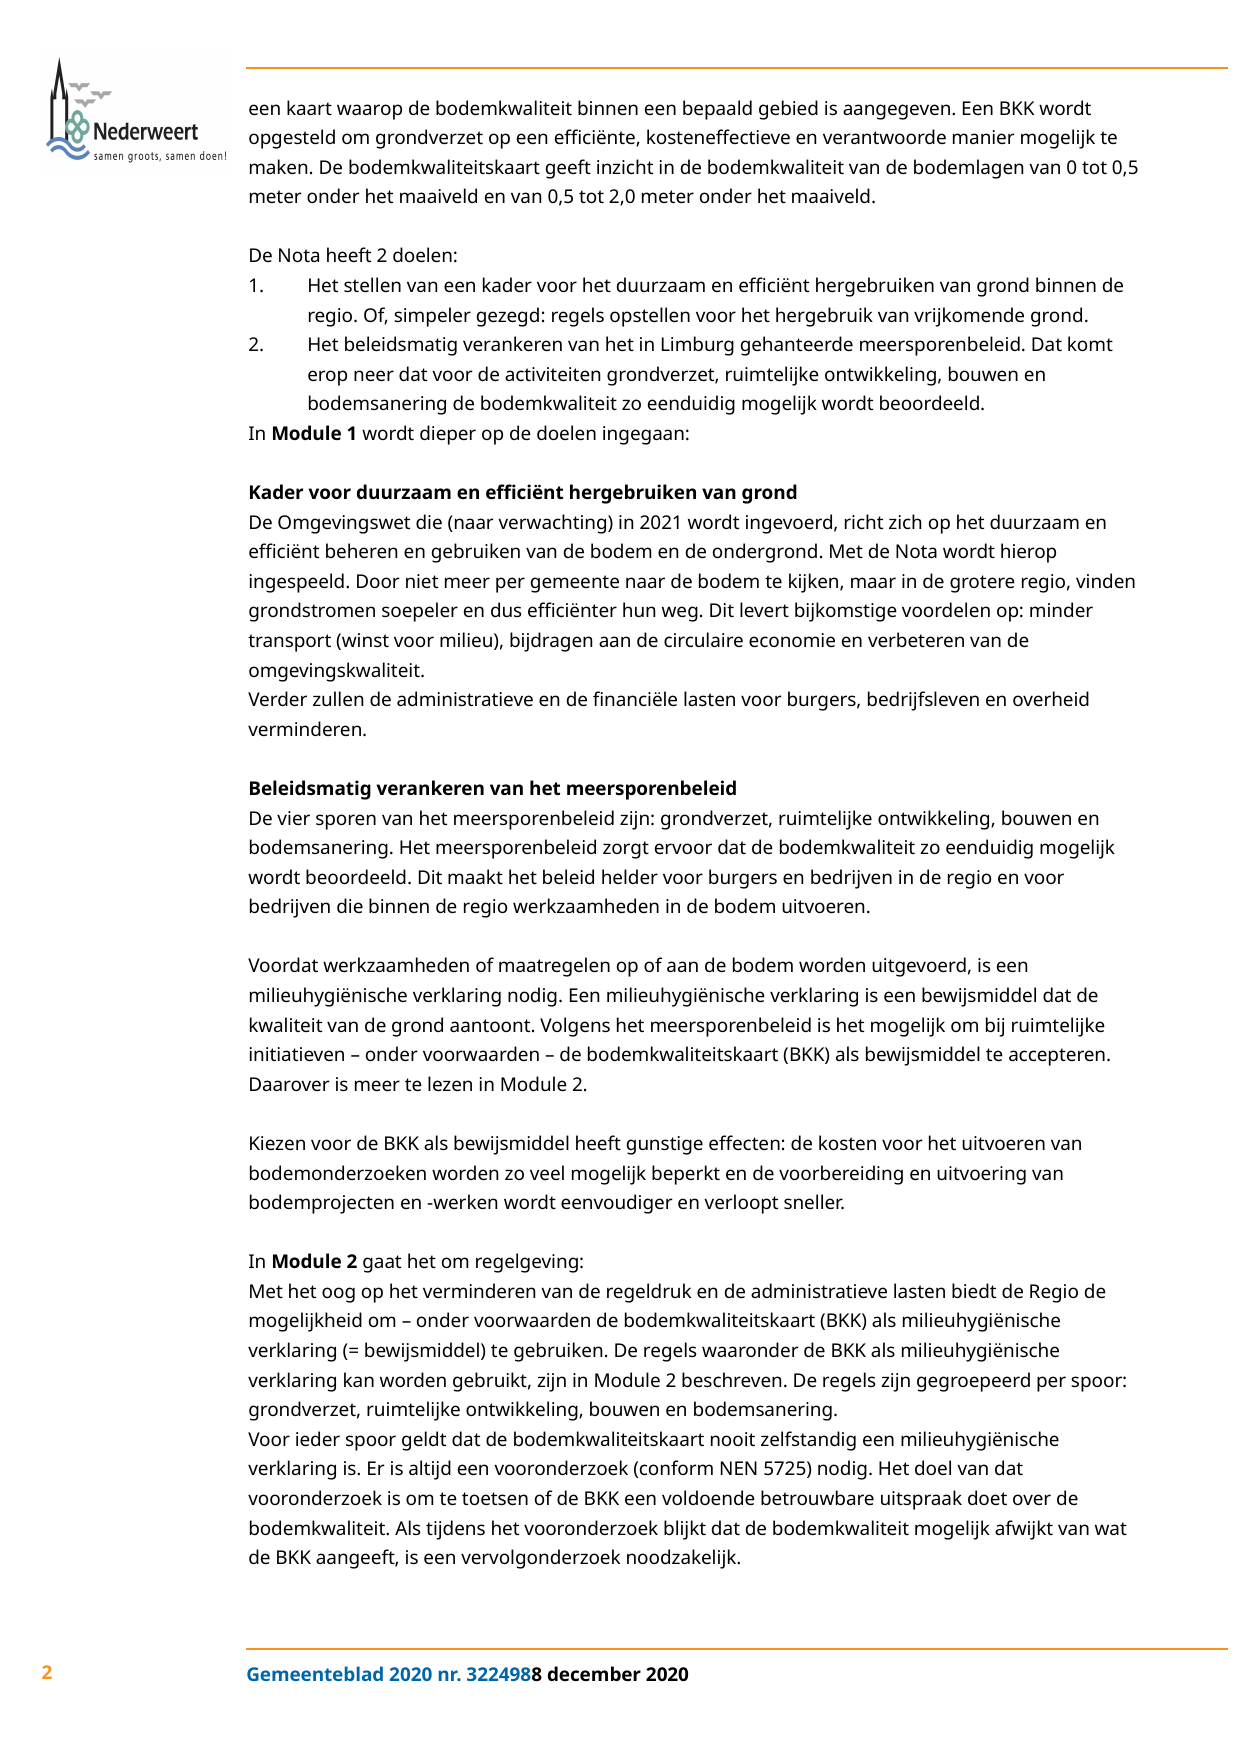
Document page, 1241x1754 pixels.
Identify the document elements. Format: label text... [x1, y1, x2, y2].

text Beleidsmatig verankeren van het meersporenbeleid [248, 775, 1152, 801]
text In Module 1 wordt dieper op de doelen ingegaan: [248, 420, 1152, 446]
text een kaart waarop de bodemkwaliteit binnen een bepaald gebied is aangegeven. Een BKK wordt opgesteld om grondverzet op een efficiënte, kosteneffectieve en verantwoorde manier mogelijk te maken. De bodemkwaliteitskaart geeft inzicht in de bodemkwaliteit van de bodemlagen van 0 tot 0,5 meter onder het maaiveld en van 0,5 tot 2,0 meter onder het maaiveld. [248, 95, 1152, 209]
text Voor ieder spoor geldt dat de bodemkwaliteitskaart nooit zelfstandig een milieuhygiënische verklaring is. Er is altijd een vooronderzoek (conform NEN 5725) nodig. Het doel van dat vooronderzoek is om te toetsen of de BKK een voldoende betrouwbare uitspraak doet over de bodemkwaliteit. Als tijdens het vooronderzoek blijkt dat de bodemkwaliteit mogelijk afwijkt van wat de BKK aangeeft, is een vervolgonderzoek noodzakelijk. [248, 1426, 1152, 1570]
text In Module 2 gaat het om regelgeving: [248, 1248, 1152, 1274]
text De Nota heeft 2 doelen: [248, 243, 1152, 268]
text Met het oog op het verminderen van de regeldruk en de administratieve lasten biedt de Regio de mogelijkheid om – onder voorwaarden de bodemkwaliteitskaart (BKK) als milieuhygiënische verklaring (= bewijsmiddel) te gebruiken. De regels waaronder de BKK als milieuhygiënische verklaring kan worden gebruikt, zijn in Module 2 beschreven. De regels zijn gegroepeerd per spoor: grondverzet, ruimtelijke ontwikkeling, bouwen en bodemsanering. [248, 1278, 1152, 1422]
text Kader voor duurzaam en efficiënt hergebruiken van grond [248, 479, 1152, 505]
list Het stellen van een kader voor het duurzaam en efficiënt hergebruiken van grond binnen de regio. Of, simpeler gezegd: regels opstellen voor het hergebruik van vrijkomende grond. [248, 272, 1152, 328]
text De vier sporen van het meersporenbeleid zijn: grondverzet, ruimtelijke ontwikkeling, bouwen en bodemsanering. Het meersporenbeleid zorgt ervoor dat de bodemkwaliteit zo eenduidig mogelijk wordt beoordeeld. Dit maakt het beleid helder voor burgers en bedrijven in de regio en voor bedrijven die binnen de regio werkzaamheden in de bodem uitvoeren. [248, 805, 1152, 919]
text Verder zullen de administratieve en de financiële lasten voor burgers, bedrijfsleven en overheid verminderen. [248, 686, 1152, 742]
text Kiezen voor de BKK als bewijsmiddel heeft gunstige effecten: de kosten voor het uitvoeren van bodemonderzoeken worden zo veel mogelijk beperkt en de voorbereiding en uitvoering van bodemprojecten en -werken wordt eenvoudiger en verloopt sneller. [248, 1130, 1152, 1215]
list Het beleidsmatig verankeren van het in Limburg gehanteerde meersporenbeleid. Dat komt erop neer dat voor de activiteiten grondverzet, ruimtelijke ontwikkeling, bouwen en bodemsanering de bodemkwaliteit zo eenduidig mogelijk wordt beoordeeld. [248, 331, 1152, 416]
text Voordat werkzaamheden of maatregelen op of aan de bodem worden uitgevoerd, is een milieuhygiënische verklaring nodig. Een milieuhygiënische verklaring is een bewijsmiddel dat de kwaliteit van de grond aantoont. Volgens het meersporenbeleid is het mogelijk om bij ruimtelijke initiatieven – onder voorwaarden – de bodemkwaliteitskaart (BKK) als bewijsmiddel te accepteren. Daarover is meer te lezen in Module 2. [248, 953, 1152, 1097]
text De Omgevingswet die (naar verwachting) in 2021 wordt ingevoerd, richt zich op het duurzaam en efficiënt beheren en gebruiken van de bodem en de ondergrond. Met de Nota wordt hierop ingespeeld. Door niet meer per gemeente naar de bodem te kijken, maar in de grotere regio, vinden grondstromen soepeler en dus efficiënter hun weg. Dit levert bijkomstige voordelen op: minder transport (winst voor milieu), bijdragen aan de circulaire economie en verbeteren van de omgevingskwaliteit. [248, 509, 1152, 683]
picture [41, 47, 231, 172]
